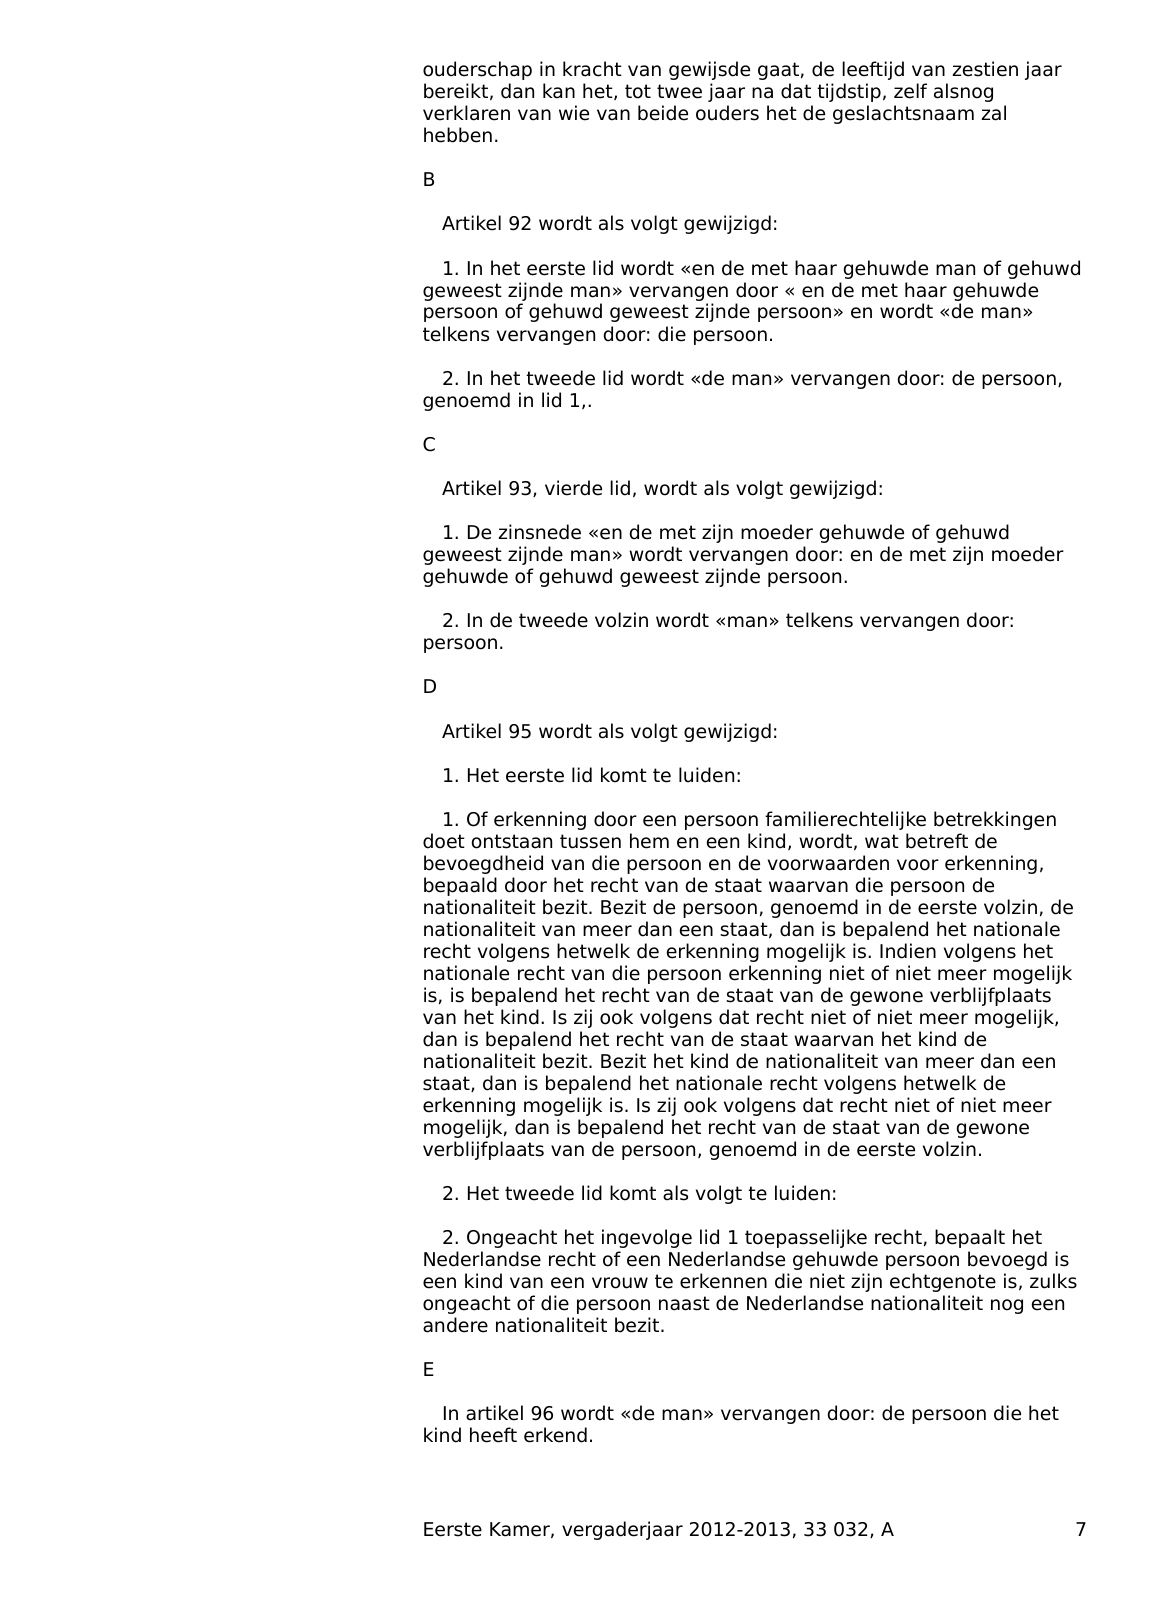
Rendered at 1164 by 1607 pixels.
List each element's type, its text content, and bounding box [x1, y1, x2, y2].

text B [422, 169, 1087, 191]
text C [422, 434, 1087, 456]
text 2. Het tweede lid komt als volgt te luiden: [422, 1183, 1087, 1205]
text 1. Het eerste lid komt te luiden: [422, 765, 1087, 787]
text 1. Of erkenning door een persoon familierechtelijke betrekkingen doet ontstaan tussen hem en een kind, wordt, wat betreft de bevoegdheid van die persoon en de voorwaarden voor erkenning, bepaald door het recht van de staat waarvan die persoon de nationaliteit bezit. Bezit de persoon, genoemd in de eerste volzin, de nationaliteit van meer dan een staat, dan is bepalend het nationale recht volgens hetwelk de erkenning mogelijk is. Indien volgens het nationale recht van die persoon erkenning niet of niet meer mogelijk is, is bepalend het recht van de staat van de gewone verblijfplaats van het kind. Is zij ook volgens dat recht niet of niet meer mogelijk, dan is bepalend het recht van de staat waarvan het kind de nationaliteit bezit. Bezit het kind de nationaliteit van meer dan een staat, dan is bepalend het nationale recht volgens hetwelk de erkenning mogelijk is. Is zij ook volgens dat recht niet of niet meer mogelijk, dan is bepalend het recht van de staat van de gewone verblijfplaats van de persoon, genoemd in de eerste volzin. [422, 809, 1087, 1161]
text 2. In de tweede volzin wordt «man» telkens vervangen door: persoon. [422, 610, 1087, 654]
text Artikel 92 wordt als volgt gewijzigd: [422, 213, 1087, 235]
text ouderschap in kracht van gewijsde gaat, de leeftijd van zestien jaar bereikt, dan kan het, tot twee jaar na dat tijdstip, zelf alsnog verklaren van wie van beide ouders het de geslachtsnaam zal hebben. [422, 59, 1087, 147]
text 2. In het tweede lid wordt «de man» vervangen door: de persoon, genoemd in lid 1,. [422, 368, 1087, 412]
text Artikel 93, vierde lid, wordt als volgt gewijzigd: [422, 478, 1087, 500]
text 1. De zinsnede «en de met zijn moeder gehuwde of gehuwd geweest zijnde man» wordt vervangen door: en de met zijn moeder gehuwde of gehuwd geweest zijnde persoon. [422, 522, 1087, 588]
text Artikel 95 wordt als volgt gewijzigd: [422, 721, 1087, 742]
text D [422, 676, 1087, 698]
text 2. Ongeacht het ingevolge lid 1 toepasselijke recht, bepaalt het Nederlandse recht of een Nederlandse gehuwde persoon bevoegd is een kind van een vrouw te erkennen die niet zijn echtgenote is, zulks ongeacht of die persoon naast de Nederlandse nationaliteit nog een andere nationaliteit bezit. [422, 1227, 1087, 1337]
text E [422, 1359, 1087, 1381]
text 1. In het eerste lid wordt «en de met haar gehuwde man of gehuwd geweest zijnde man» vervangen door « en de met haar gehuwde persoon of gehuwd geweest zijnde persoon» en wordt «de man» telkens vervangen door: die persoon. [422, 257, 1087, 345]
text In artikel 96 wordt «de man» vervangen door: de persoon die het kind heeft erkend. [422, 1403, 1087, 1447]
